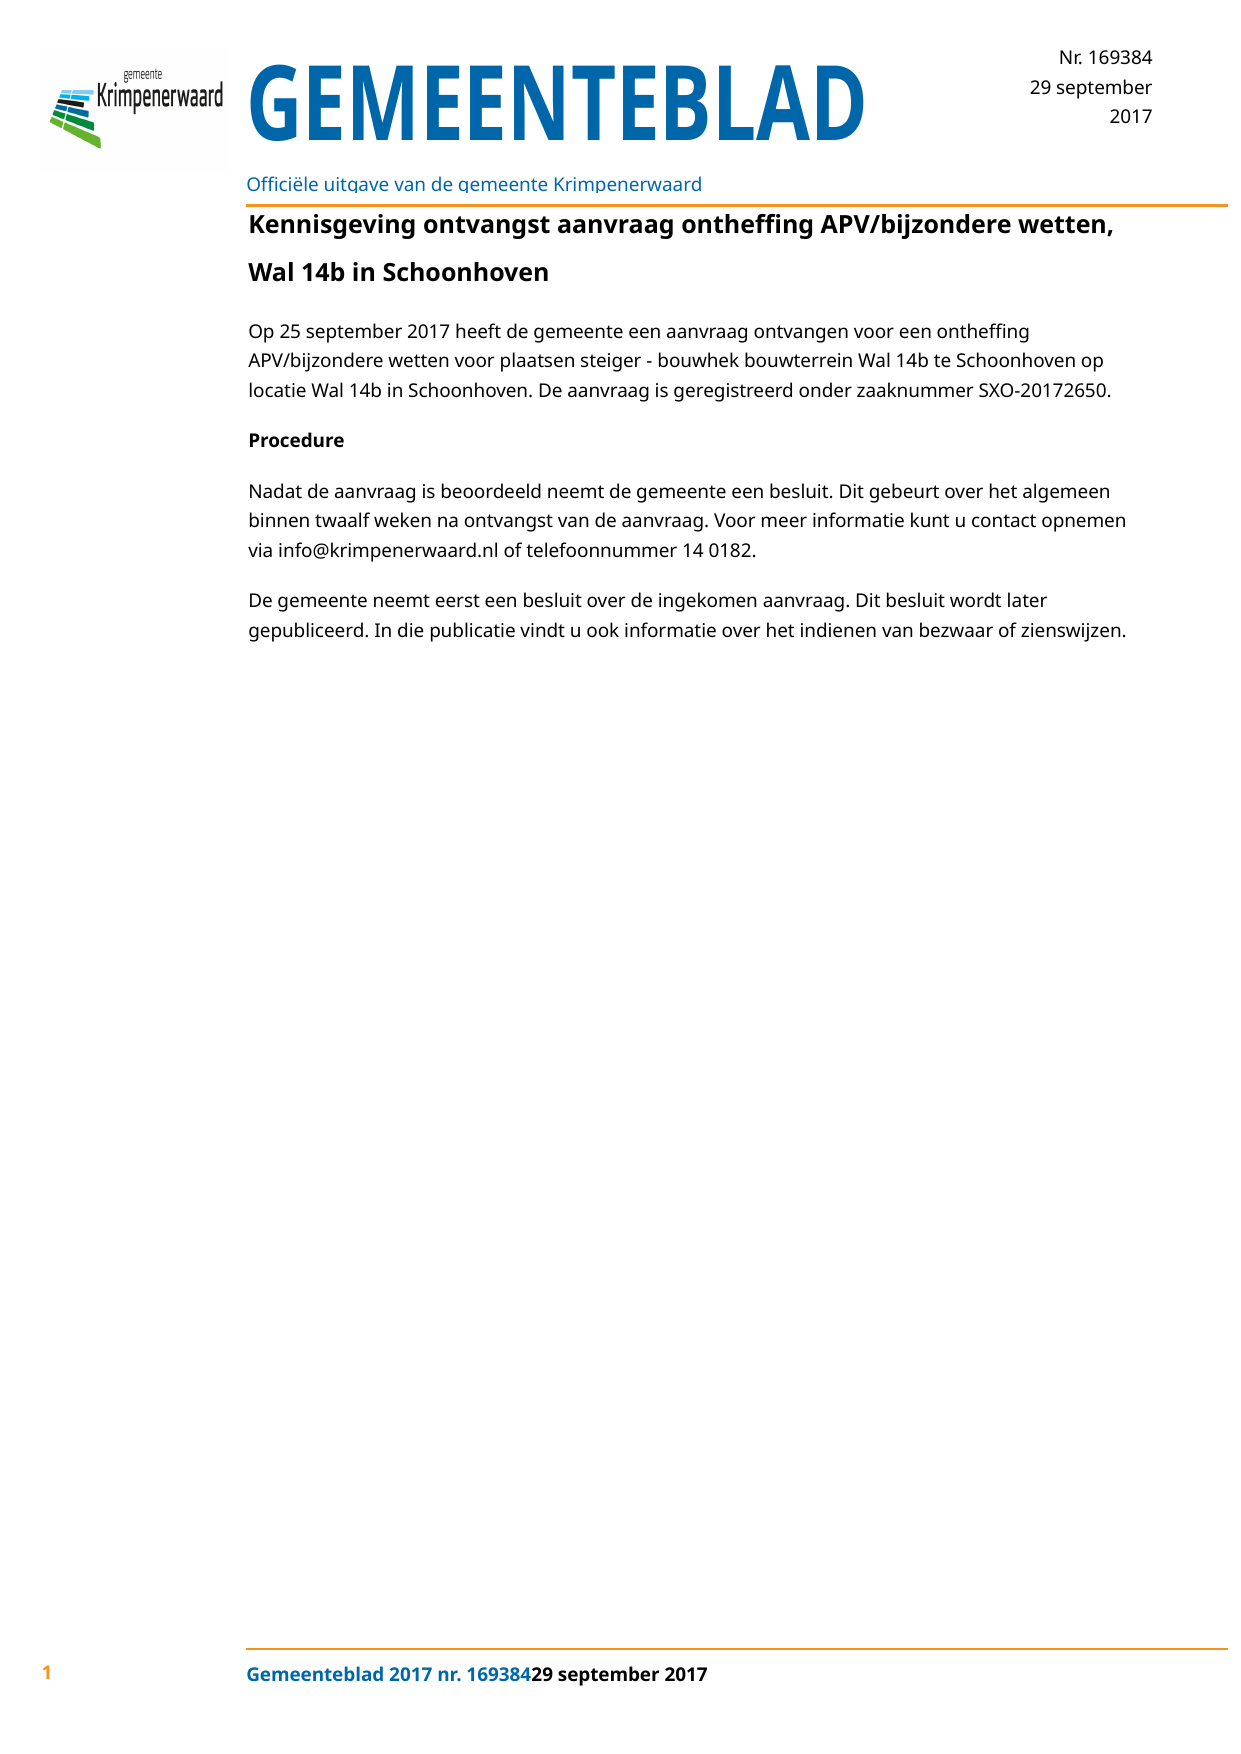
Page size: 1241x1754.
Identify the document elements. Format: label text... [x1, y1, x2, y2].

text Nadat de aanvraag is beoordeeld neemt de gemeente een besluit. Dit gebeurt over het algemeen binnen twaalf weken na ontvangst van de aanvraag. Voor meer informatie kunt u contact opnemen via info@krimpenerwaard.nl of telefoonnummer 14 0182. [248, 478, 1152, 563]
text Procedure [248, 427, 1152, 453]
picture [41, 47, 231, 172]
text De gemeente neemt eerst een besluit over de ingekomen aanvraag. Dit besluit wordt later gepubliceerd. In die publicatie vindt u ook informatie over het indienen van bezwaar of zienswijzen. [248, 587, 1152, 643]
text Op 25 september 2017 heeft de gemeente een aanvraag ontvangen voor een ontheffing APV/bijzondere wetten voor plaatsen steiger - bouwhek bouwterrein Wal 14b te Schoonhoven op locatie Wal 14b in Schoonhoven. De aanvraag is geregistreerd onder zaaknummer SXO-20172650. [248, 318, 1152, 403]
text Kennisgeving ontvangst aanvraag ontheffing APV/bijzondere wetten, Wal 14b in Schoonhoven [248, 207, 1152, 288]
